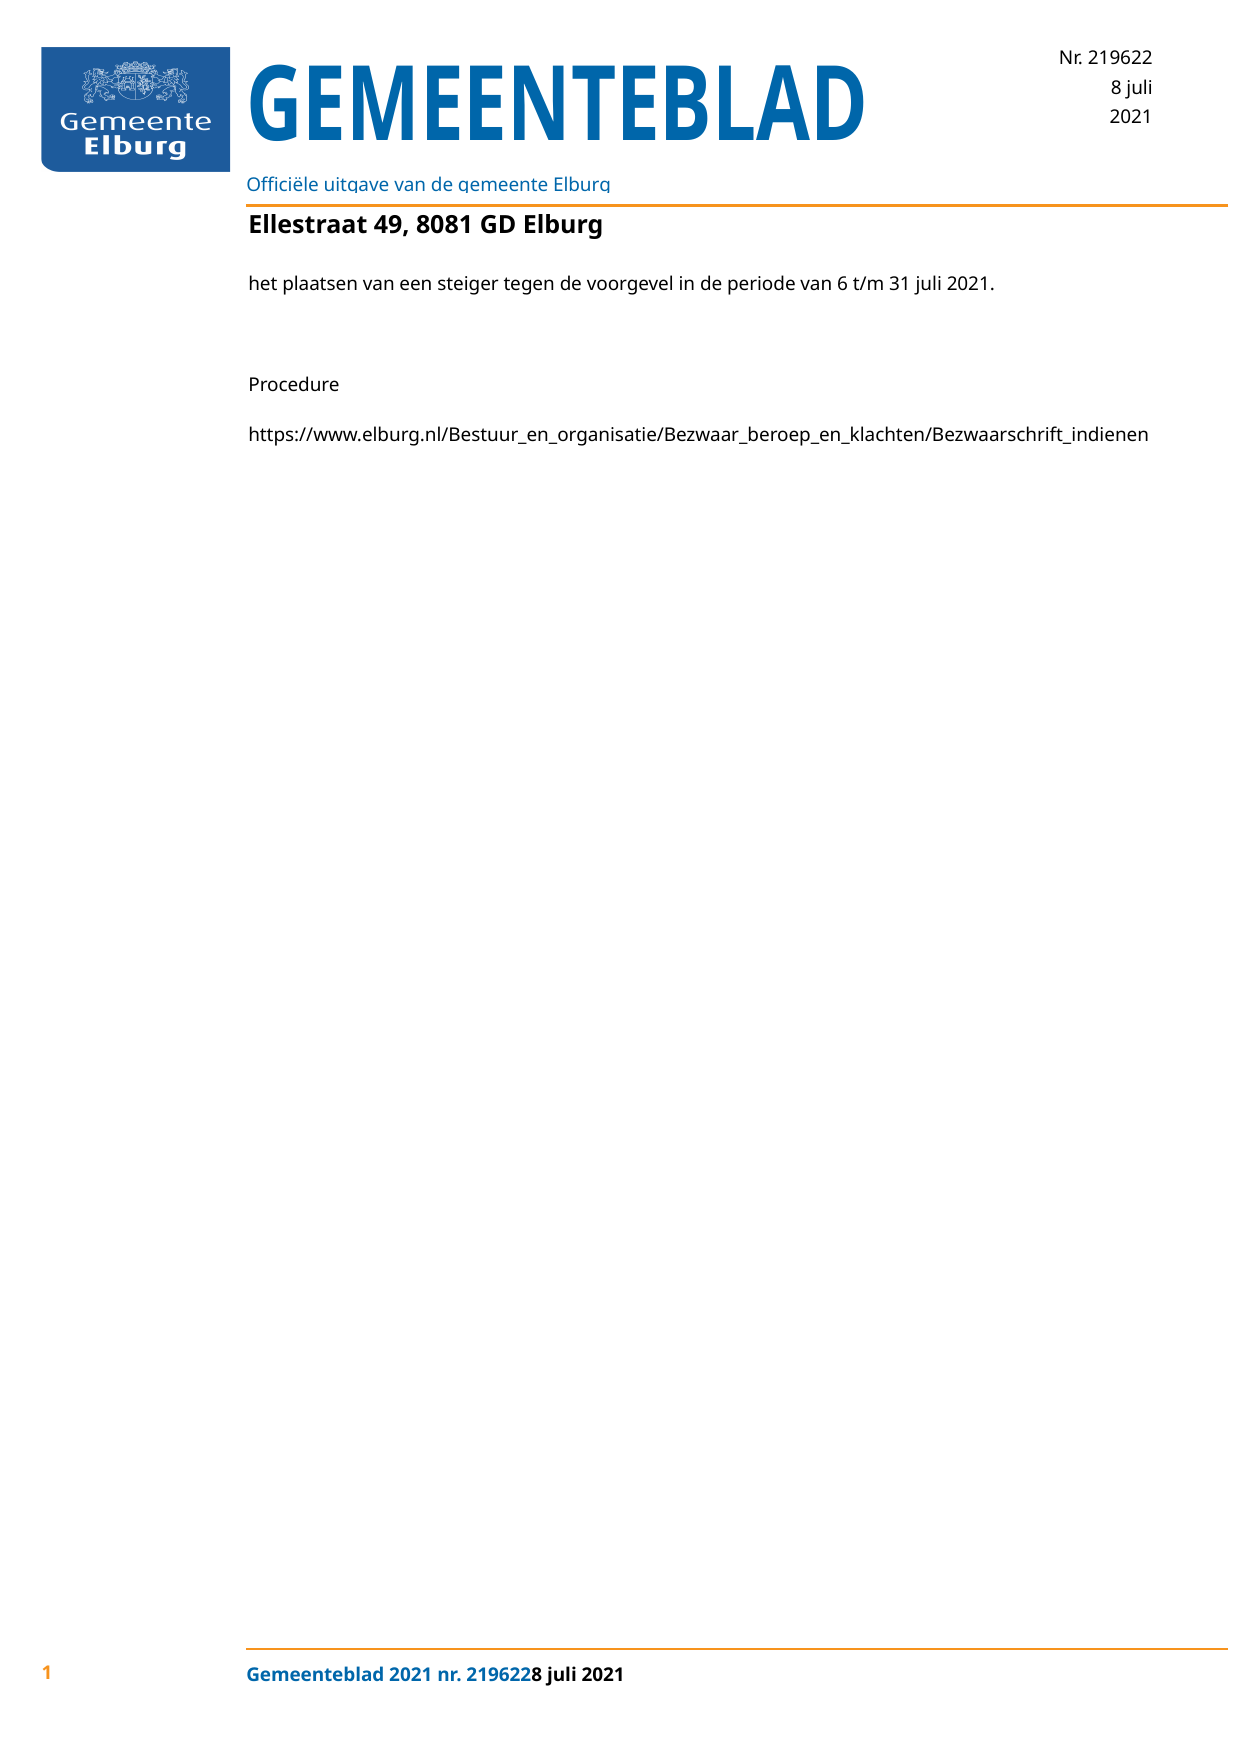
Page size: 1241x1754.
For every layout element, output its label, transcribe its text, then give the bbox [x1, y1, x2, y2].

picture [41, 47, 231, 172]
text https://www.elburg.nl/Bestuur_en_organisatie/Bezwaar_beroep_en_klachten/Bezwaarschrift_indienen [248, 422, 1152, 447]
text Procedure [248, 371, 1152, 397]
text Ellestraat 49, 8081 GD Elburg [248, 207, 1152, 241]
text het plaatsen van een steiger tegen de voorgevel in de periode van 6 t/m 31 juli 2021. [248, 270, 1152, 296]
